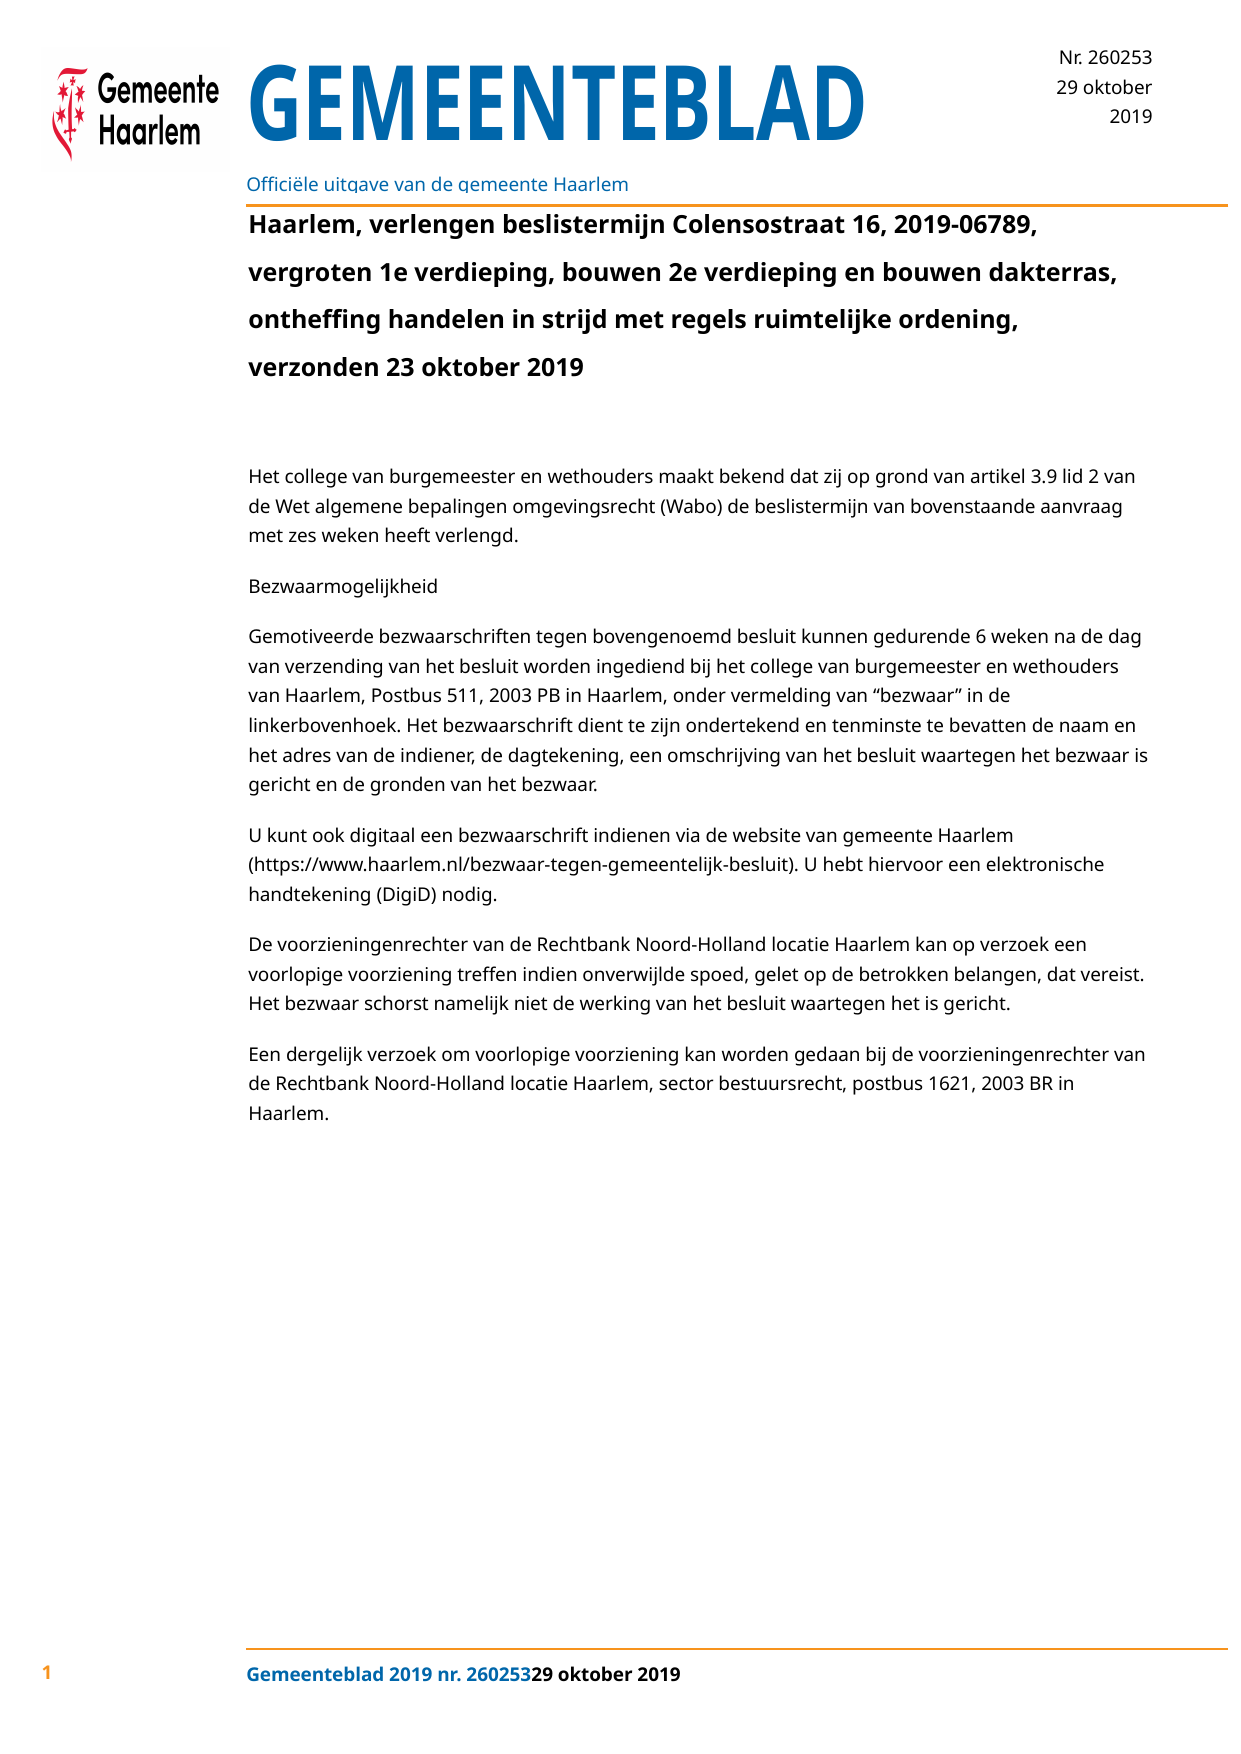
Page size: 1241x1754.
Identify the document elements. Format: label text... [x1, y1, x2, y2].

text De voorzieningenrechter van de Rechtbank Noord-Holland locatie Haarlem kan op verzoek een voorlopige voorziening treffen indien onverwijlde spoed, gelet op de betrokken belangen, dat vereist. Het bezwaar schorst namelijk niet de werking van het besluit waartegen het is gericht. [248, 931, 1152, 1016]
text Haarlem, verlengen beslistermijn Colensostraat 16, 2019-06789, vergroten 1e verdieping, bouwen 2e verdieping en bouwen dakterras, ontheffing handelen in strijd met regels ruimtelijke ordening, verzonden 23 oktober 2019 [248, 207, 1152, 384]
text U kunt ook digitaal een bezwaarschrift indienen via de website van gemeente Haarlem (https://www.haarlem.nl/bezwaar-tegen-gemeentelijk-besluit). U hebt hiervoor een elektronische handtekening (DigiD) nodig. [248, 822, 1152, 907]
picture [41, 47, 231, 172]
text Een dergelijk verzoek om voorlopige voorziening kan worden gedaan bij de voorzieningenrechter van de Rechtbank Noord-Holland locatie Haarlem, sector bestuursrecht, postbus 1621, 2003 BR in Haarlem. [248, 1041, 1152, 1126]
text Gemotiveerde bezwaarschriften tegen bovengenoemd besluit kunnen gedurende 6 weken na de dag van verzending van het besluit worden ingediend bij het college van burgemeester en wethouders van Haarlem, Postbus 511, 2003 PB in Haarlem, onder vermelding van “bezwaar” in de linkerbovenhoek. Het bezwaarschrift dient te zijn ondertekend en tenminste te bevatten de naam en het adres van de indiener, de dagtekening, een omschrijving van het besluit waartegen het bezwaar is gericht en de gronden van het bezwaar. [248, 623, 1152, 797]
text Het college van burgemeester en wethouders maakt bekend dat zij op grond van artikel 3.9 lid 2 van de Wet algemene bepalingen omgevingsrecht (Wabo) de beslistermijn van bovenstaande aanvraag met zes weken heeft verlengd. [248, 463, 1152, 548]
text Bezwaarmogelijkheid [248, 573, 1152, 599]
